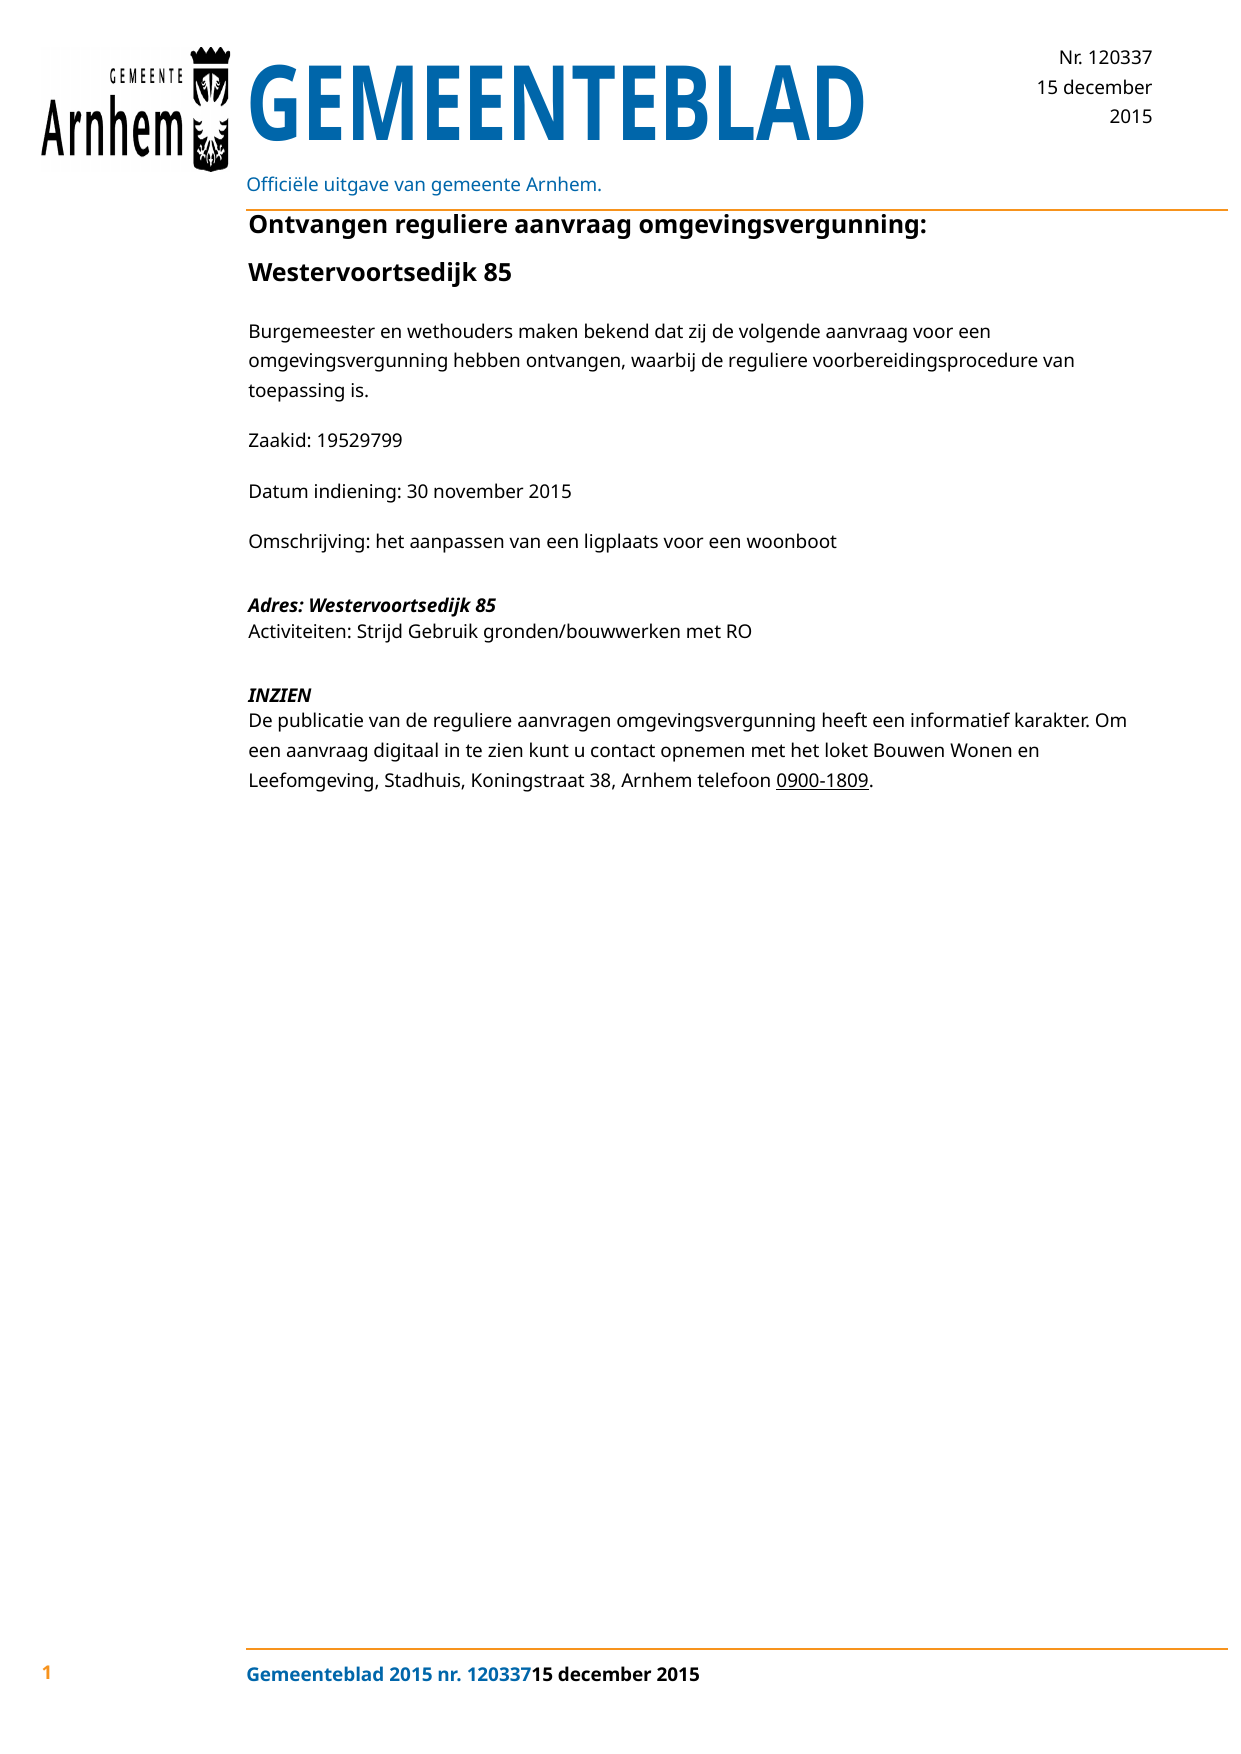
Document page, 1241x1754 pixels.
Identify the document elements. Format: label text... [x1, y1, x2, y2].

text Ontvangen reguliere aanvraag omgevingsvergunning: Westervoortsedijk 85 [248, 211, 1152, 288]
picture [41, 47, 231, 172]
text De publicatie van de reguliere aanvragen omgevingsvergunning heeft een informatief karakter. Om een aanvraag digitaal in te zien kunt u contact opnemen met het loket Bouwen Wonen en Leefomgeving, Stadhuis, Koningstraat 38, Arnhem telefoon 0900-1809. [248, 708, 1152, 793]
text Omschrijving: het aanpassen van een ligplaats voor een woonboot [248, 528, 1152, 554]
text Datum indiening: 30 november 2015 [248, 478, 1152, 504]
text Activiteiten: Strijd Gebruik gronden/bouwwerken met RO [248, 618, 1152, 644]
text Adres: Westervoortsedijk 85 [248, 592, 1152, 618]
text INZIEN [248, 682, 1152, 708]
text Zaakid: 19529799 [248, 427, 1152, 453]
text Burgemeester en wethouders maken bekend dat zij de volgende aanvraag voor een omgevingsvergunning hebben ontvangen, waarbij de reguliere voorbereidingsprocedure van toepassing is. [248, 318, 1152, 403]
